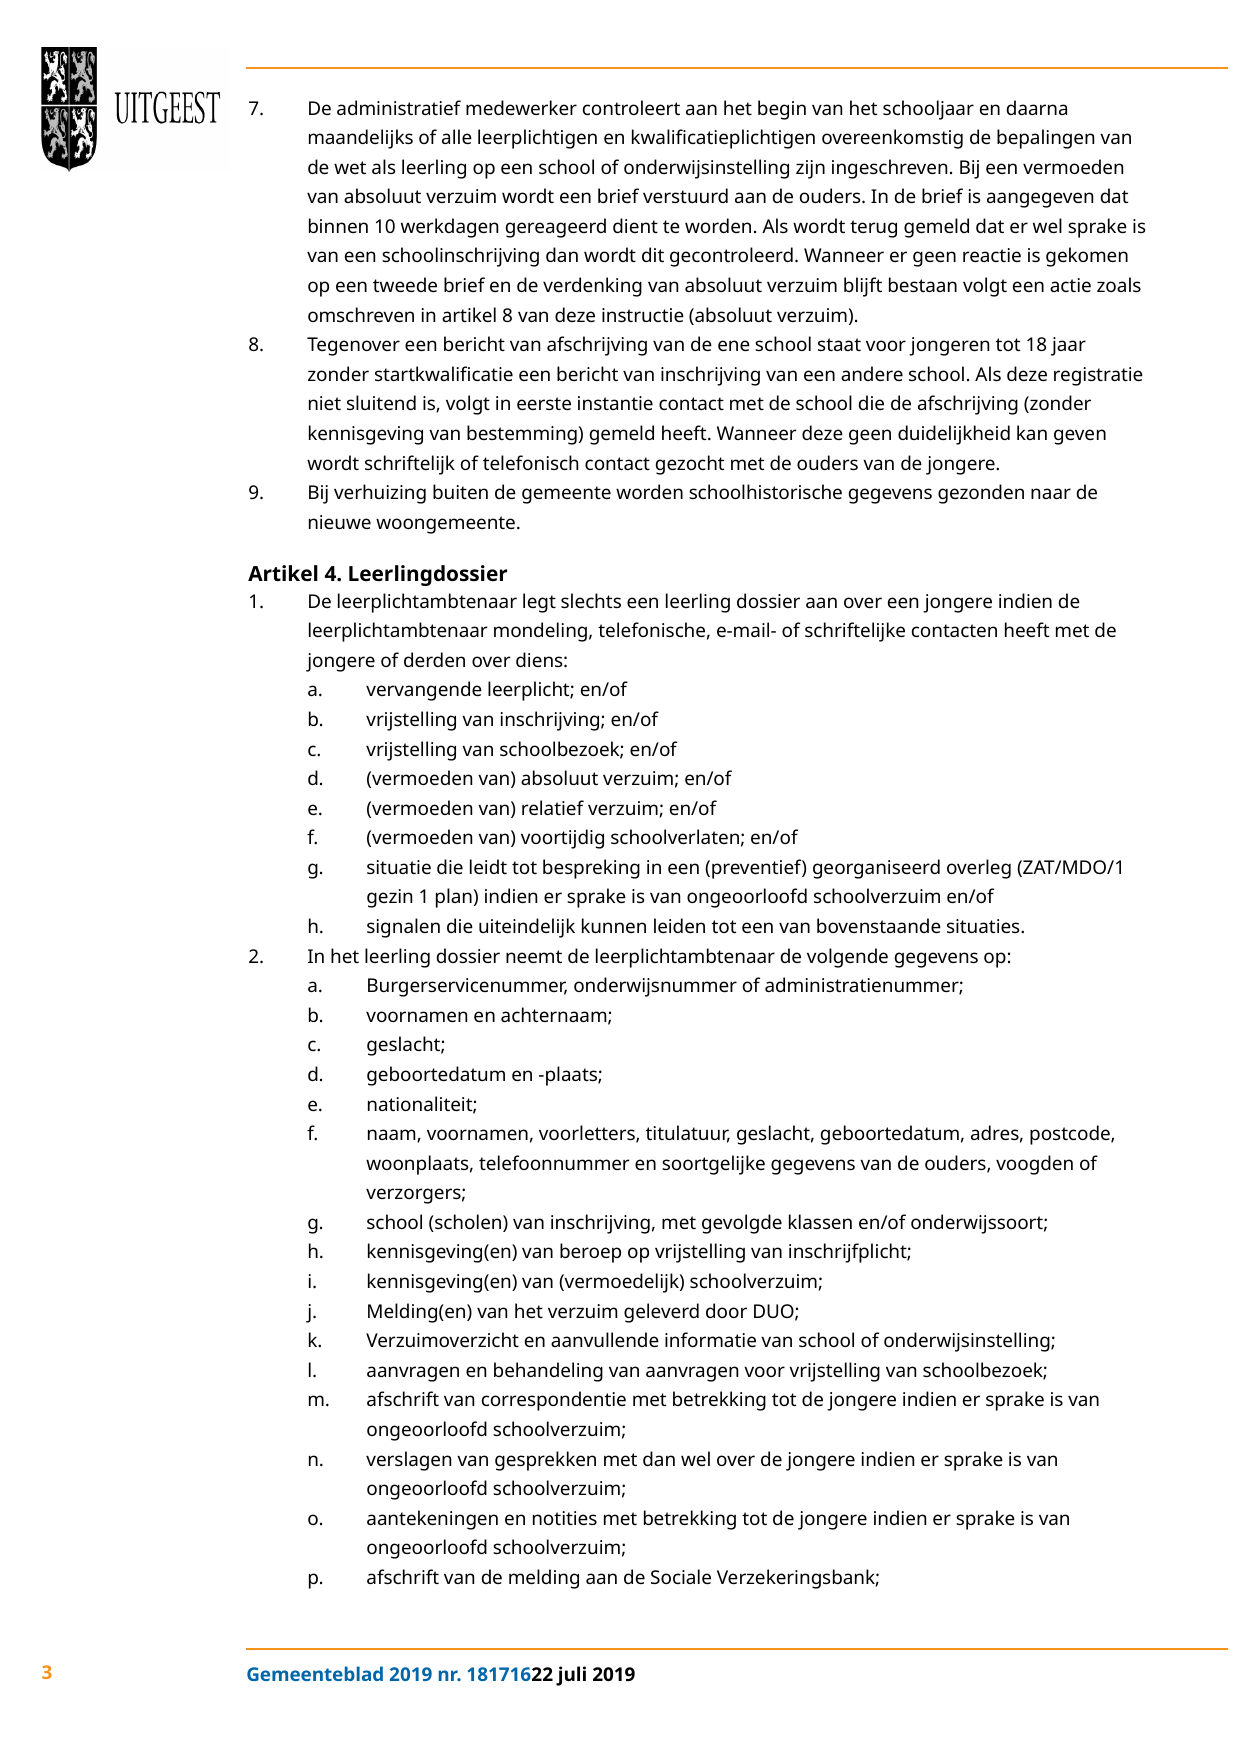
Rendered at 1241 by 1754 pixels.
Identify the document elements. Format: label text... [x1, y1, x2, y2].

list Burgerservicenummer, onderwijsnummer of administratienummer; [307, 972, 1152, 998]
list Melding(en) van het verzuim geleverd door DUO; [307, 1298, 1152, 1323]
list situatie die leidt tot bespreking in een (preventief) georganiseerd overleg (ZAT/MDO/1 gezin 1 plan) indien er sprake is van ongeoorloofd schoolverzuim en/of [307, 854, 1152, 909]
list voornamen en achternaam; [307, 1002, 1152, 1028]
list aantekeningen en notities met betrekking tot de jongere indien er sprake is van ongeoorloofd schoolverzuim; [307, 1505, 1152, 1560]
picture [41, 47, 231, 172]
list nationaliteit; [307, 1091, 1152, 1116]
list De administratief medewerker controleert aan het begin van het schooljaar en daarna maandelijks of alle leerplichtigen en kwalificatieplichtigen overeenkomstig de bepalingen van de wet als leerling op een school of onderwijsinstelling zijn ingeschreven. Bij een vermoeden van absoluut verzuim wordt een brief verstuurd aan de ouders. In de brief is aangegeven dat binnen 10 werkdagen gereageerd dient te worden. Als wordt terug gemeld dat er wel sprake is van een schoolinschrijving dan wordt dit gecontroleerd. Wanneer er geen reactie is gekomen op een tweede brief en de verdenking van absoluut verzuim blijft bestaan volgt een actie zoals omschreven in artikel 8 van deze instructie (absoluut verzuim). [248, 95, 1152, 328]
list afschrift van de melding aan de Sociale Verzekeringsbank; [307, 1564, 1152, 1590]
text Artikel 4. Leerlingdossier [248, 559, 1152, 588]
list kennisgeving(en) van (vermoedelijk) schoolverzuim; [307, 1268, 1152, 1294]
list vrijstelling van inschrijving; en/of [307, 706, 1152, 732]
list geslacht; [307, 1032, 1152, 1057]
list Tegenover een bericht van afschrijving van de ene school staat voor jongeren tot 18 jaar zonder startkwalificatie een bericht van inschrijving van een andere school. Als deze registratie niet sluitend is, volgt in eerste instantie contact met de school die de afschrijving (zonder kennisgeving van bestemming) gemeld heeft. Wanneer deze geen duidelijkheid kan geven wordt schriftelijk of telefonisch contact gezocht met de ouders van de jongere. [248, 331, 1152, 476]
list signalen die uiteindelijk kunnen leiden tot een van bovenstaande situaties. [307, 913, 1152, 939]
list verslagen van gesprekken met dan wel over de jongere indien er sprake is van ongeoorloofd schoolverzuim; [307, 1446, 1152, 1501]
list aanvragen en behandeling van aanvragen voor vrijstelling van schoolbezoek; [307, 1357, 1152, 1383]
list vrijstelling van schoolbezoek; en/of [307, 736, 1152, 761]
list De leerplichtambtenaar legt slechts een leerling dossier aan over een jongere indien de leerplichtambtenaar mondeling, telefonische, e-mail- of schriftelijke contacten heeft met de jongere of derden over diens: [248, 588, 1152, 673]
list geboortedatum en -plaats; [307, 1061, 1152, 1087]
list (vermoeden van) relatief verzuim; en/of [307, 795, 1152, 821]
list afschrift van correspondentie met betrekking tot de jongere indien er sprake is van ongeoorloofd schoolverzuim; [307, 1387, 1152, 1442]
list In het leerling dossier neemt de leerplichtambtenaar de volgende gegevens op: [248, 943, 1152, 968]
list kennisgeving(en) van beroep op vrijstelling van inschrijfplicht; [307, 1239, 1152, 1264]
list Verzuimoverzicht en aanvullende informatie van school of onderwijsinstelling; [307, 1327, 1152, 1353]
list (vermoeden van) absoluut verzuim; en/of [307, 765, 1152, 791]
list vervangende leerplicht; en/of [307, 677, 1152, 702]
list naam, voornamen, voorletters, titulatuur, geslacht, geboortedatum, adres, postcode, woonplaats, telefoonnummer en soortgelijke gegevens van de ouders, voogden of verzorgers; [307, 1120, 1152, 1205]
list Bij verhuizing buiten de gemeente worden schoolhistorische gegevens gezonden naar de nieuwe woongemeente. [248, 479, 1152, 535]
list (vermoeden van) voortijdig schoolverlaten; en/of [307, 824, 1152, 850]
list school (scholen) van inschrijving, met gevolgde klassen en/of onderwijssoort; [307, 1209, 1152, 1235]
